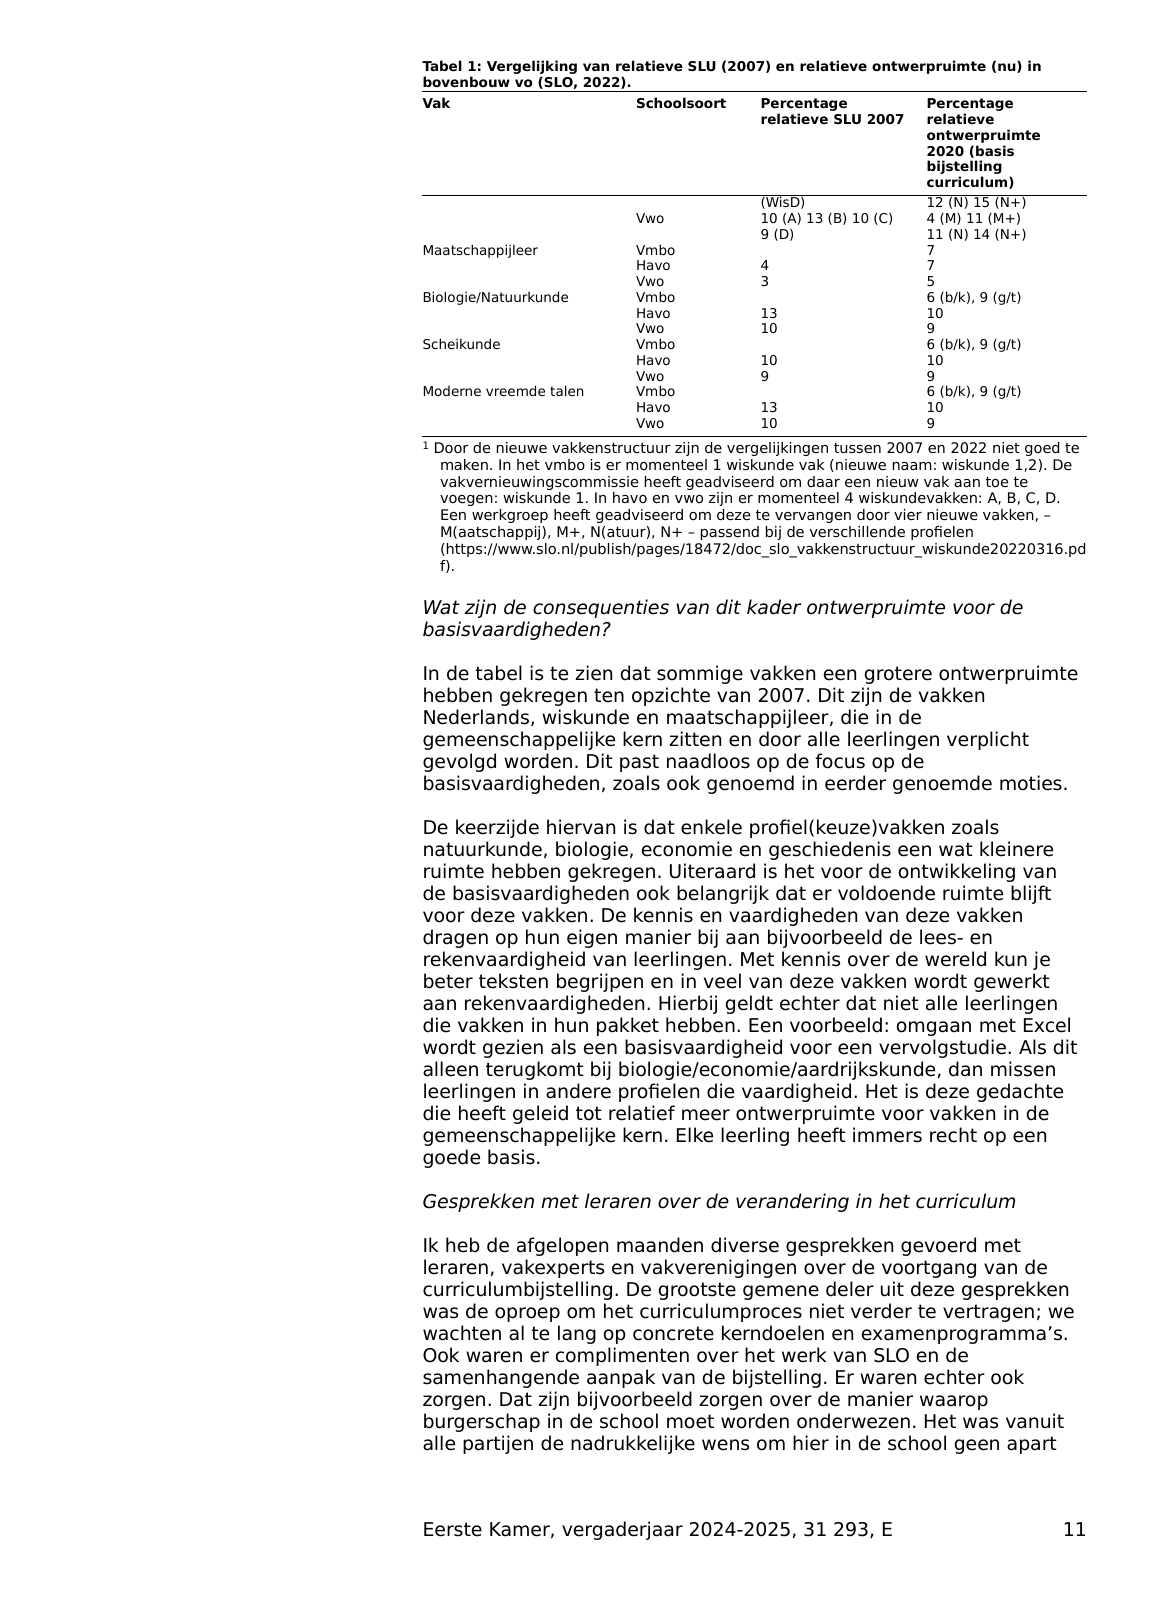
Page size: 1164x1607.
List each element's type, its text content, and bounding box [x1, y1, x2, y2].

table_cell Scheikunde [422, 337, 630, 353]
table_cell 3 [754, 274, 921, 290]
table_cell [422, 353, 630, 368]
table_cell 9 [921, 368, 1087, 384]
subtitle Gesprekken met leraren over de verandering in het curriculum [422, 1191, 1087, 1213]
table_cell 9 [921, 321, 1087, 337]
table_cell Biologie/Natuurkunde [422, 290, 630, 305]
table_cell Schoolsoort [630, 92, 754, 195]
table_cell 7 [921, 243, 1087, 258]
table_cell 1 Door de nieuwe vakkenstructuur zijn de vergelijkingen tussen 2007 en 2022 niet goed te maken. In het vmbo is er momenteel 1 wiskunde vak (nieuwe naam: wiskunde 1,2). De vakvernieuwingscommissie heeft geadviseerd om daar een nieuw vak aan toe te voegen: wiskunde 1. In havo en vwo zijn er momenteel 4 wiskundevakken: A, B, C, D. Een werkgroep heeft geadviseerd om deze te vervangen door vier nieuwe vakken, – M(aatschappij), M+, N(atuur), N+ – passend bij de verschillende profielen (https://www.slo.nl/publish/pages/18472/doc_slo_vakkenstructuur_wiskunde20220316.pdf). [422, 437, 1087, 575]
table_cell Vak [422, 92, 630, 195]
table_cell Maatschappijleer [422, 243, 630, 258]
table_cell 6 (b/k), 9 (g/t) [921, 290, 1087, 305]
table_cell [422, 196, 630, 211]
table_cell [422, 416, 630, 436]
table_cell Vmbo [630, 290, 754, 305]
table_cell [422, 321, 630, 337]
table_cell Percentage relatieve SLU 2007 [754, 92, 921, 195]
table_cell Havo [630, 353, 754, 368]
table_cell Percentage relatieve ontwerpruimte 2020 (basis bijstelling curriculum) [921, 92, 1087, 195]
table_cell 4 [754, 258, 921, 274]
table_cell 10 [921, 400, 1087, 416]
table_cell [422, 305, 630, 321]
table_cell 6 (b/k), 9 (g/t) [921, 337, 1087, 353]
table_header Tabel 1: Vergelijking van relatieve SLU (2007) en relatieve ontwerpruimte (nu) in bovenbouw vo (SLO, 2022). [422, 59, 1087, 91]
table_cell (WisD) [754, 196, 921, 211]
table_cell [754, 337, 921, 353]
table_cell 9 [754, 368, 921, 384]
table_cell Havo [630, 400, 754, 416]
table_cell 6 (b/k), 9 (g/t) [921, 384, 1087, 400]
table_cell 12 (N) 15 (N+) [921, 196, 1087, 211]
text De keerzijde hiervan is dat enkele profiel(keuze)vakken zoals natuurkunde, biologie, economie en geschiedenis een wat kleinere ruimte hebben gekregen. Uiteraard is het voor de ontwikkeling van de basisvaardigheden ook belangrijk dat er voldoende ruimte blijft voor deze vakken. De kennis en vaardigheden van deze vakken dragen op hun eigen manier bij aan bijvoorbeeld de lees- en rekenvaardigheid van leerlingen. Met kennis over de wereld kun je beter teksten begrijpen en in veel van deze vakken wordt gewerkt aan rekenvaardigheden. Hierbij geldt echter dat niet alle leerlingen die vakken in hun pakket hebben. Een voorbeeld: omgaan met Excel wordt gezien als een basisvaardigheid voor een vervolgstudie. Als dit alleen terugkomt bij biologie/economie/aardrijkskunde, dan missen leerlingen in andere profielen die vaardigheid. Het is deze gedachte die heeft geleid tot relatief meer ontwerpruimte voor vakken in de gemeenschappelijke kern. Elke leerling heeft immers recht op een goede basis. [422, 817, 1087, 1169]
table_cell 5 [921, 274, 1087, 290]
text In de tabel is te zien dat sommige vakken een grotere ontwerpruimte hebben gekregen ten opzichte van 2007. Dit zijn de vakken Nederlands, wiskunde en maatschappijleer, die in de gemeenschappelijke kern zitten en door alle leerlingen verplicht gevolgd worden. Dit past naadloos op de focus op de basisvaardigheden, zoals ook genoemd in eerder genoemde moties. [422, 663, 1087, 795]
table_cell Vmbo [630, 384, 754, 400]
table_cell Vwo [630, 274, 754, 290]
table_cell Vwo [630, 368, 754, 384]
table_cell 10 [754, 321, 921, 337]
table_cell 10 [754, 416, 921, 436]
table_cell 13 [754, 305, 921, 321]
table_cell 9 [921, 416, 1087, 436]
table_cell Havo [630, 305, 754, 321]
subtitle Wat zijn de consequenties van dit kader ontwerpruimte voor de basisvaardigheden? [422, 597, 1087, 641]
text Ik heb de afgelopen maanden diverse gesprekken gevoerd met leraren, vakexperts en vakverenigingen over de voortgang van de curriculumbijstelling. De grootste gemene deler uit deze gesprekken was de oproep om het curriculumproces niet verder te vertragen; we wachten al te lang op concrete kerndoelen en examenprogramma’s. Ook waren er complimenten over het werk van SLO en de samenhangende aanpak van de bijstelling. Er waren echter ook zorgen. Dat zijn bijvoorbeeld zorgen over de manier waarop burgerschap in de school moet worden onderwezen. Het was vanuit alle partijen de nadrukkelijke wens om hier in de school geen apart [422, 1235, 1087, 1455]
table_cell [754, 290, 921, 305]
table_cell [422, 258, 630, 274]
table_cell Vwo [630, 211, 754, 242]
table_cell [754, 243, 921, 258]
table_cell Havo [630, 258, 754, 274]
table_cell [630, 196, 754, 211]
table_cell 13 [754, 400, 921, 416]
table_cell Vwo [630, 321, 754, 337]
table_cell [754, 384, 921, 400]
table_cell Vmbo [630, 337, 754, 353]
table_cell [422, 211, 630, 242]
table_cell Vwo [630, 416, 754, 436]
table_cell 10 [754, 353, 921, 368]
table_cell [422, 368, 630, 384]
table_cell 10 [921, 305, 1087, 321]
table_cell 7 [921, 258, 1087, 274]
table_cell 10 [921, 353, 1087, 368]
table_cell Vmbo [630, 243, 754, 258]
table_cell 4 (M) 11 (M+) 11 (N) 14 (N+) [921, 211, 1087, 242]
table_cell Moderne vreemde talen [422, 384, 630, 400]
table_cell [422, 274, 630, 290]
table_cell 10 (A) 13 (B) 10 (C) 9 (D) [754, 211, 921, 242]
table_cell [422, 400, 630, 416]
